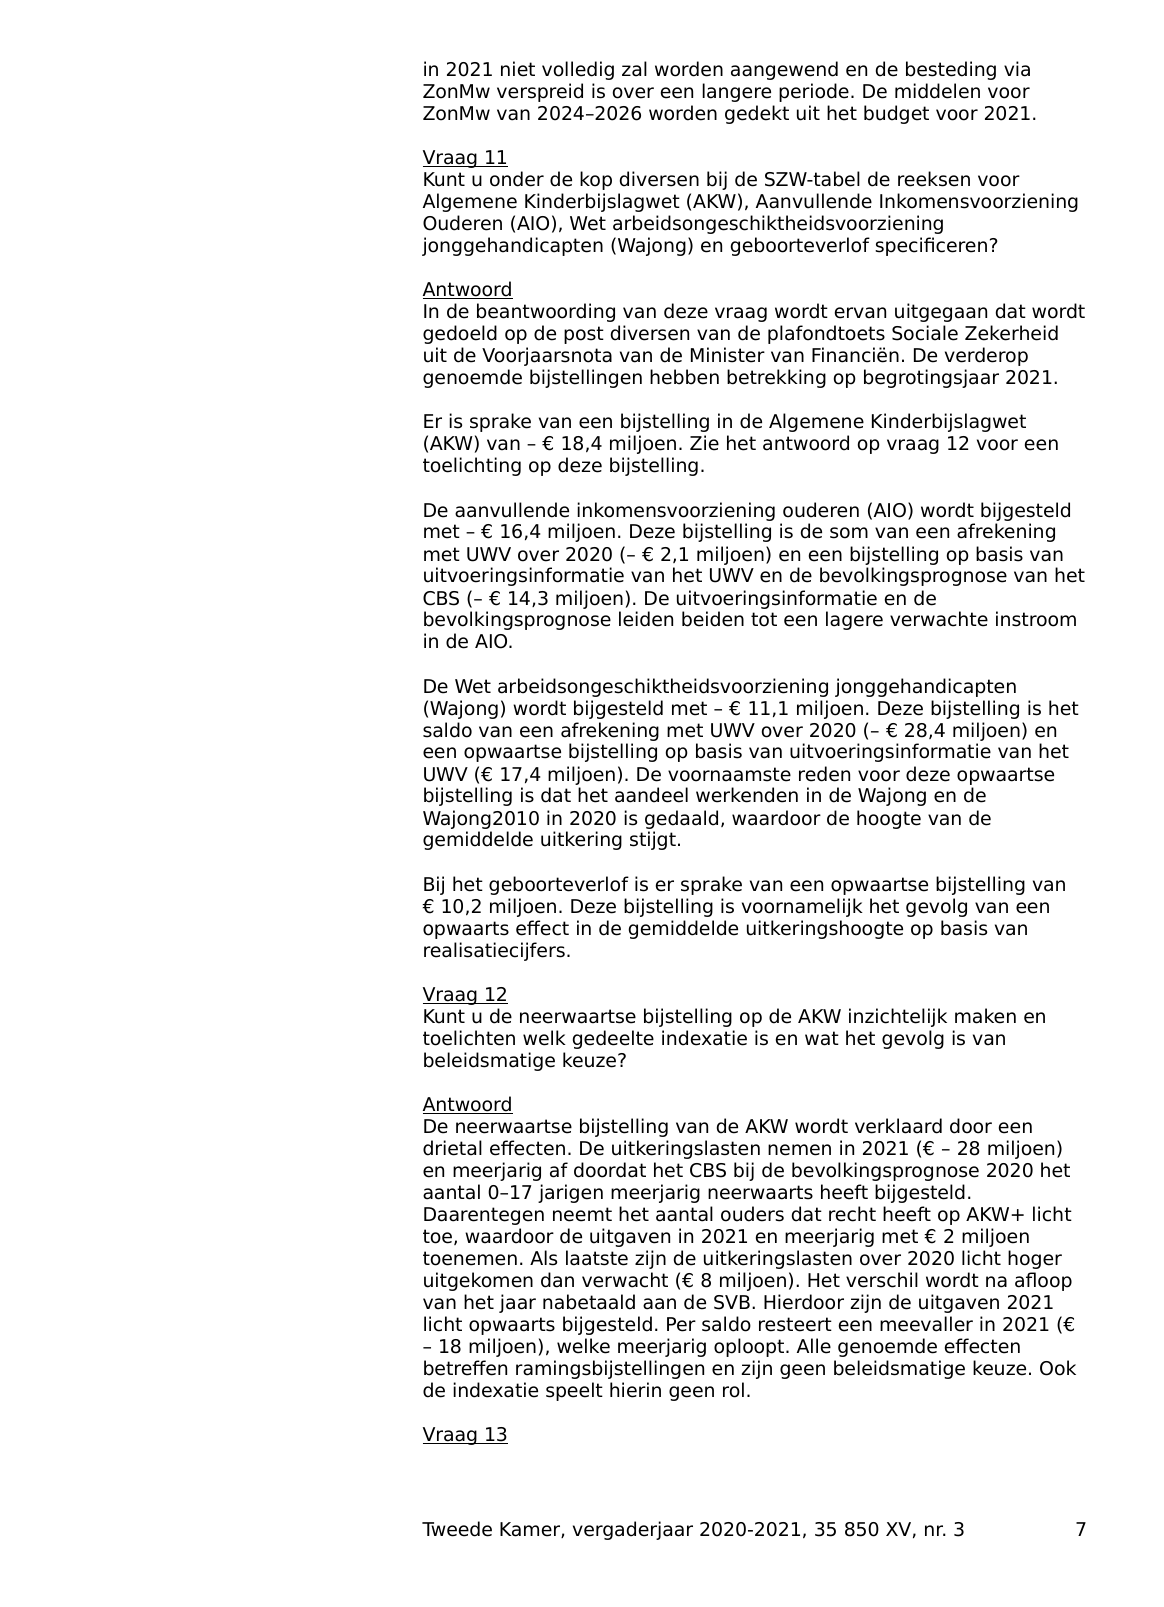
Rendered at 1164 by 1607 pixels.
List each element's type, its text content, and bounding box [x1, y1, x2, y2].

text in 2021 niet volledig zal worden aangewend en de besteding via ZonMw verspreid is over een langere periode. De middelen voor ZonMw van 2024–2026 worden gedekt uit het budget voor 2021. [422, 59, 1087, 125]
text Kunt u onder de kop diversen bij de SZW-tabel de reeksen voor Algemene Kinderbijslagwet (AKW), Aanvullende Inkomensvoorziening Ouderen (AIO), Wet arbeidsongeschiktheidsvoorziening jonggehandicapten (Wajong) en geboorteverlof specificeren? [422, 169, 1087, 257]
text Er is sprake van een bijstelling in de Algemene Kinderbijslagwet (AKW) van – € 18,4 miljoen. Zie het antwoord op vraag 12 voor een toelichting op deze bijstelling. [422, 411, 1087, 477]
text Vraag 13 [422, 1424, 1087, 1446]
text De aanvullende inkomensvoorziening ouderen (AIO) wordt bijgesteld met – € 16,4 miljoen. Deze bijstelling is de som van een afrekening met UWV over 2020 (– € 2,1 miljoen) en een bijstelling op basis van uitvoeringsinformatie van het UWV en de bevolkingsprognose van het CBS (– € 14,3 miljoen). De uitvoeringsinformatie en de bevolkingsprognose leiden beiden tot een lagere verwachte instroom in de AIO. [422, 499, 1087, 653]
text De Wet arbeidsongeschiktheidsvoorziening jonggehandicapten (Wajong) wordt bijgesteld met – € 11,1 miljoen. Deze bijstelling is het saldo van een afrekening met UWV over 2020 (– € 28,4 miljoen) en een opwaartse bijstelling op basis van uitvoeringsinformatie van het UWV (€ 17,4 miljoen). De voornaamste reden voor deze opwaartse bijstelling is dat het aandeel werkenden in de Wajong en de Wajong2010 in 2020 is gedaald, waardoor de hoogte van de gemiddelde uitkering stijgt. [422, 676, 1087, 851]
text Bij het geboorteverlof is er sprake van een opwaartse bijstelling van € 10,2 miljoen. Deze bijstelling is voornamelijk het gevolg van een opwaarts effect in de gemiddelde uitkeringshoogte op basis van realisatiecijfers. [422, 873, 1087, 961]
text In de beantwoording van deze vraag wordt ervan uitgegaan dat wordt gedoeld op de post diversen van de plafondtoets Sociale Zekerheid uit de Voorjaarsnota van de Minister van Financiën. De verderop genoemde bijstellingen hebben betrekking op begrotingsjaar 2021. [422, 301, 1087, 389]
text Vraag 11 [422, 147, 1087, 169]
text Antwoord [422, 279, 1087, 301]
text De neerwaartse bijstelling van de AKW wordt verklaard door een drietal effecten. De uitkeringslasten nemen in 2021 (€ – 28 miljoen) en meerjarig af doordat het CBS bij de bevolkingsprognose 2020 het aantal 0–17 jarigen meerjarig neerwaarts heeft bijgesteld. Daarentegen neemt het aantal ouders dat recht heeft op AKW+ licht toe, waardoor de uitgaven in 2021 en meerjarig met € 2 miljoen toenemen. Als laatste zijn de uitkeringslasten over 2020 licht hoger uitgekomen dan verwacht (€ 8 miljoen). Het verschil wordt na afloop van het jaar nabetaald aan de SVB. Hierdoor zijn de uitgaven 2021 licht opwaarts bijgesteld. Per saldo resteert een meevaller in 2021 (€ – 18 miljoen), welke meerjarig oploopt. Alle genoemde effecten betreffen ramingsbijstellingen en zijn geen beleidsmatige keuze. Ook de indexatie speelt hierin geen rol. [422, 1116, 1087, 1401]
text Antwoord [422, 1094, 1087, 1116]
text Vraag 12 [422, 984, 1087, 1006]
text Kunt u de neerwaartse bijstelling op de AKW inzichtelijk maken en toelichten welk gedeelte indexatie is en wat het gevolg is van beleidsmatige keuze? [422, 1006, 1087, 1072]
